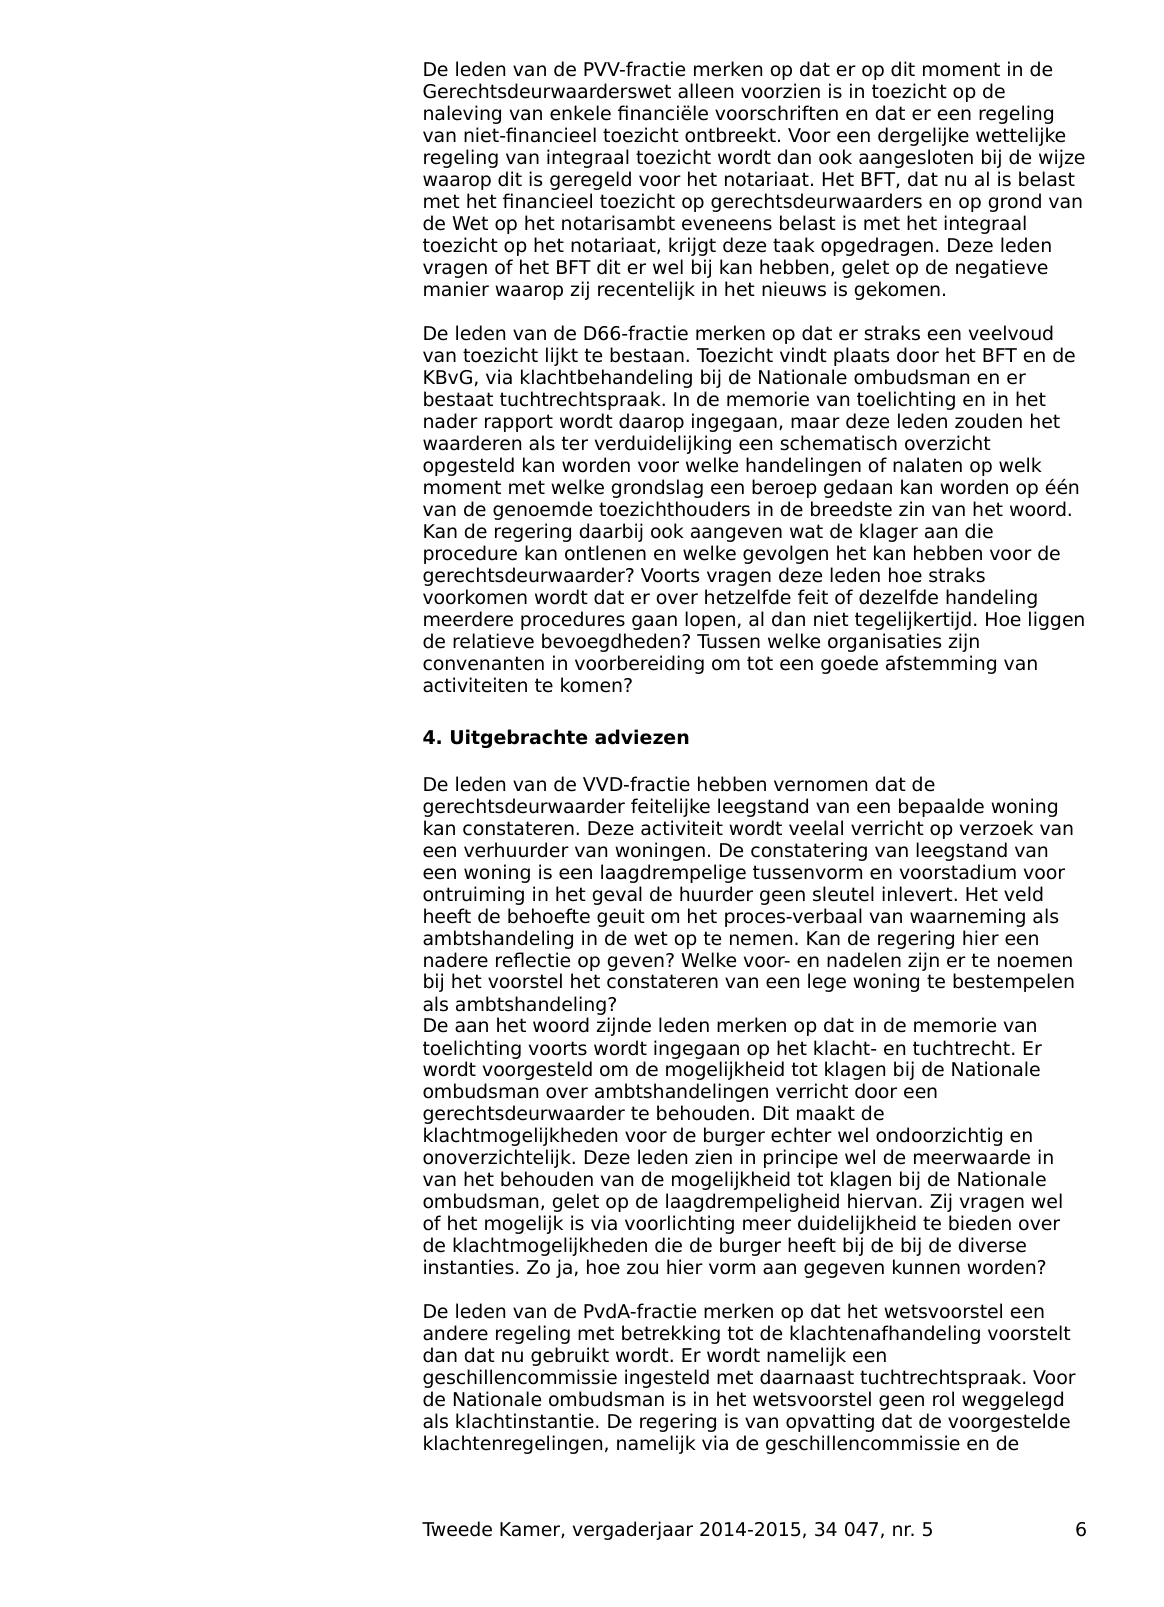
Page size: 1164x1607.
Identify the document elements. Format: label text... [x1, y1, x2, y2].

subtitle 4. Uitgebrachte adviezen [422, 727, 1087, 749]
text De aan het woord zijnde leden merken op dat in de memorie van toelichting voorts wordt ingegaan op het klacht- en tuchtrecht. Er wordt voorgesteld om de mogelijkheid tot klagen bij de Nationale ombudsman over ambtshandelingen verricht door een gerechtsdeurwaarder te behouden. Dit maakt de klachtmogelijkheden voor de burger echter wel ondoorzichtig en onoverzichtelijk. Deze leden zien in principe wel de meerwaarde in van het behouden van de mogelijkheid tot klagen bij de Nationale ombudsman, gelet op de laagdrempeligheid hiervan. Zij vragen wel of het mogelijk is via voorlichting meer duidelijkheid te bieden over de klachtmogelijkheden die de burger heeft bij de bij de diverse instanties. Zo ja, hoe zou hier vorm aan gegeven kunnen worden? [422, 1015, 1087, 1279]
text De leden van de PVV-fractie merken op dat er op dit moment in de Gerechtsdeurwaarderswet alleen voorzien is in toezicht op de naleving van enkele financiële voorschriften en dat er een regeling van niet-financieel toezicht ontbreekt. Voor een dergelijke wettelijke regeling van integraal toezicht wordt dan ook aangesloten bij de wijze waarop dit is geregeld voor het notariaat. Het BFT, dat nu al is belast met het financieel toezicht op gerechtsdeurwaarders en op grond van de Wet op het notarisambt eveneens belast is met het integraal toezicht op het notariaat, krijgt deze taak opgedragen. Deze leden vragen of het BFT dit er wel bij kan hebben, gelet op de negatieve manier waarop zij recentelijk in het nieuws is gekomen. [422, 59, 1087, 301]
text De leden van de PvdA-fractie merken op dat het wetsvoorstel een andere regeling met betrekking tot de klachtenafhandeling voorstelt dan dat nu gebruikt wordt. Er wordt namelijk een geschillencommissie ingesteld met daarnaast tuchtrechtspraak. Voor de Nationale ombudsman is in het wetsvoorstel geen rol weggelegd als klachtinstantie. De regering is van opvatting dat de voorgestelde klachtenregelingen, namelijk via de geschillencommissie en de [422, 1301, 1087, 1455]
text De leden van de D66-fractie merken op dat er straks een veelvoud van toezicht lijkt te bestaan. Toezicht vindt plaats door het BFT en de KBvG, via klachtbehandeling bij de Nationale ombudsman en er bestaat tuchtrechtspraak. In de memorie van toelichting en in het nader rapport wordt daarop ingegaan, maar deze leden zouden het waarderen als ter verduidelijking een schematisch overzicht opgesteld kan worden voor welke handelingen of nalaten op welk moment met welke grondslag een beroep gedaan kan worden op één van de genoemde toezichthouders in de breedste zin van het woord. Kan de regering daarbij ook aangeven wat de klager aan die procedure kan ontlenen en welke gevolgen het kan hebben voor de gerechtsdeurwaarder? Voorts vragen deze leden hoe straks voorkomen wordt dat er over hetzelfde feit of dezelfde handeling meerdere procedures gaan lopen, al dan niet tegelijkertijd. Hoe liggen de relatieve bevoegdheden? Tussen welke organisaties zijn convenanten in voorbereiding om tot een goede afstemming van activiteiten te komen? [422, 323, 1087, 697]
text De leden van de VVD-fractie hebben vernomen dat de gerechtsdeurwaarder feitelijke leegstand van een bepaalde woning kan constateren. Deze activiteit wordt veelal verricht op verzoek van een verhuurder van woningen. De constatering van leegstand van een woning is een laagdrempelige tussenvorm en voorstadium voor ontruiming in het geval de huurder geen sleutel inlevert. Het veld heeft de behoefte geuit om het proces-verbaal van waarneming als ambtshandeling in de wet op te nemen. Kan de regering hier een nadere reflectie op geven? Welke voor- en nadelen zijn er te noemen bij het voorstel het constateren van een lege woning te bestempelen als ambtshandeling? [422, 774, 1087, 1015]
